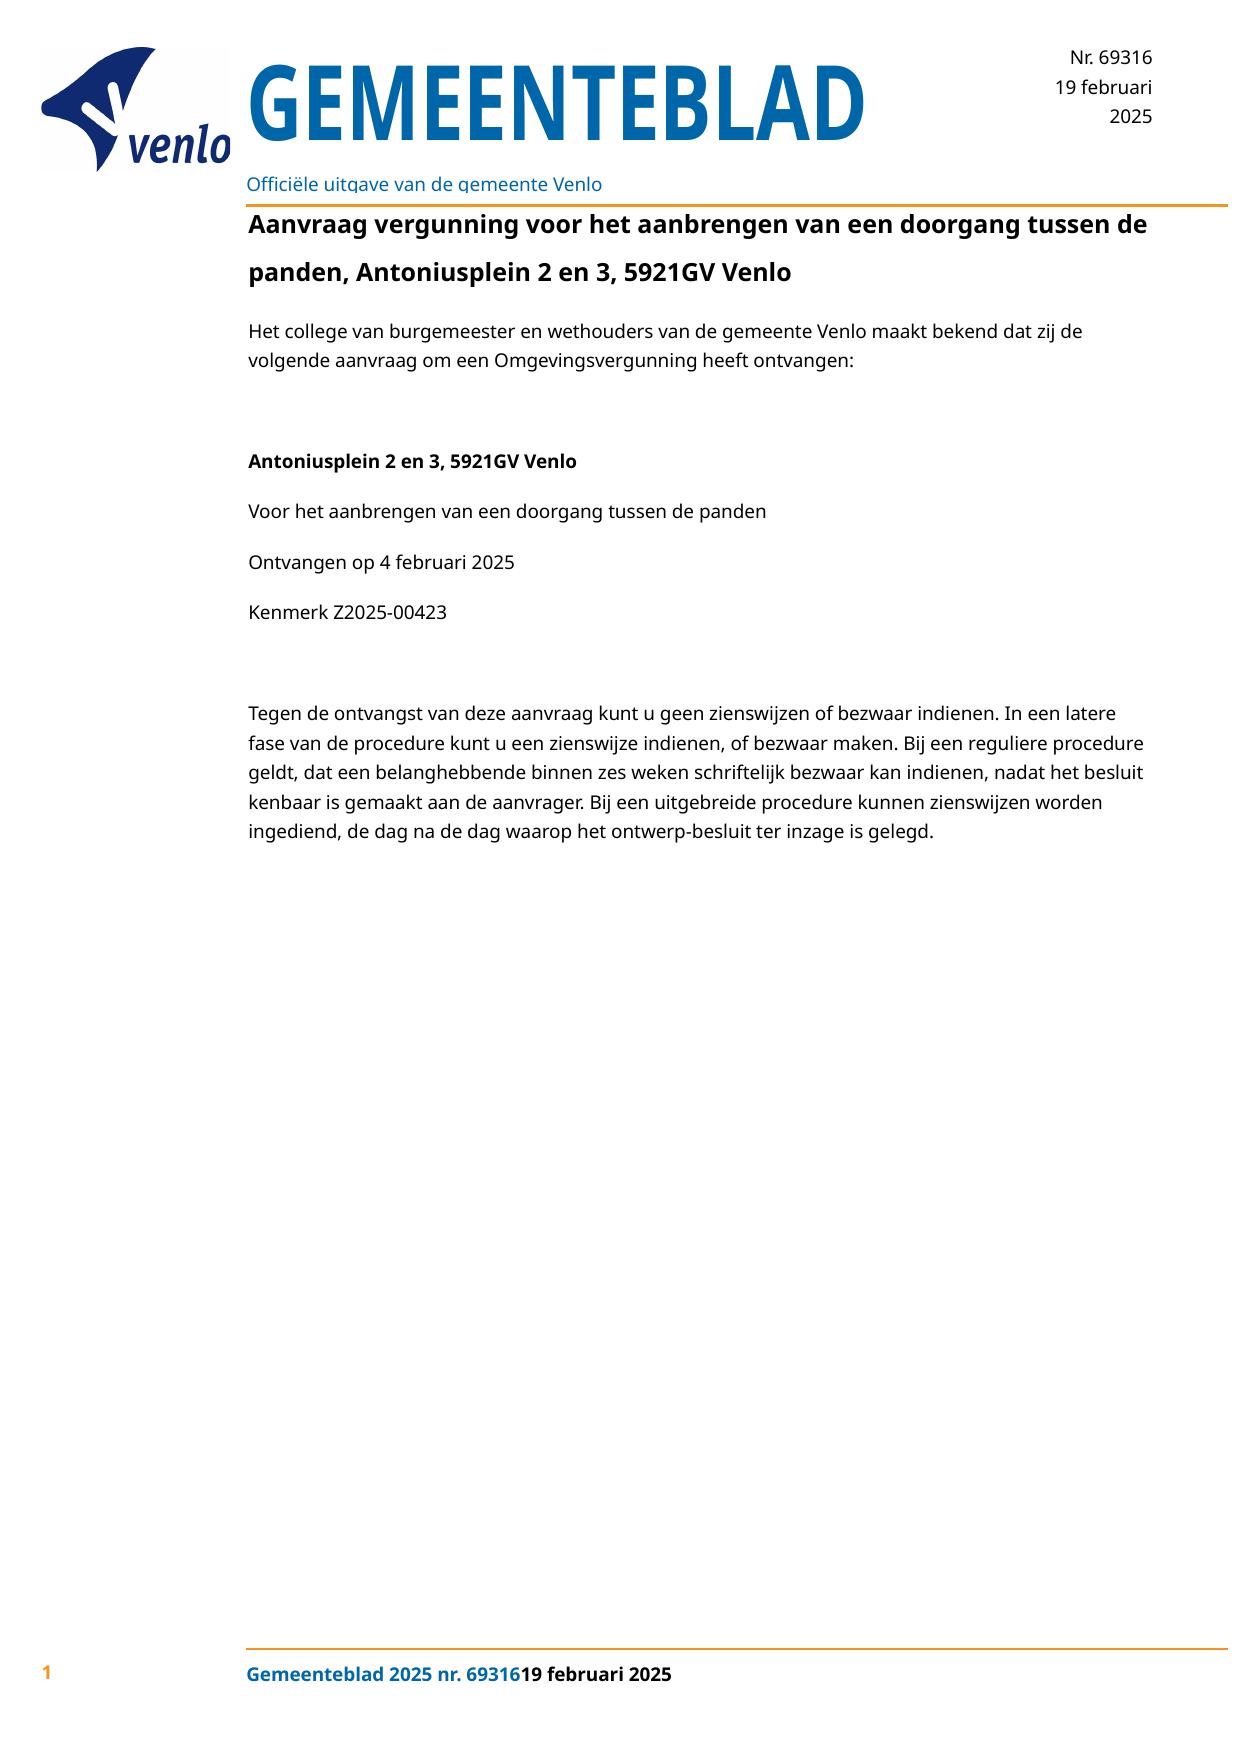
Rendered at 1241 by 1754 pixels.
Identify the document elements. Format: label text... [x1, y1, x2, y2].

picture [41, 47, 231, 172]
text Ontvangen op 4 februari 2025 [248, 549, 1152, 575]
text Voor het aanbrengen van een doorgang tussen de panden [248, 499, 1152, 524]
text Aanvraag vergunning voor het aanbrengen van een doorgang tussen de panden, Antoniusplein 2 en 3, 5921GV Venlo [248, 207, 1152, 288]
text Kenmerk Z2025-00423 [248, 599, 1152, 625]
text Antoniusplein 2 en 3, 5921GV Venlo [248, 448, 1152, 474]
text Tegen de ontvangst van deze aanvraag kunt u geen zienswijzen of bezwaar indienen. In een latere fase van de procedure kunt u een zienswijze indienen, of bezwaar maken. Bij een reguliere procedure geldt, dat een belanghebbende binnen zes weken schriftelijk bezwaar kan indienen, nadat het besluit kenbaar is gemaakt aan de aanvrager. Bij een uitgebreide procedure kunnen zienswijzen worden ingediend, de dag na de dag waarop het ontwerp-besluit ter inzage is gelegd. [248, 700, 1152, 844]
text Het college van burgemeester en wethouders van de gemeente Venlo maakt bekend dat zij de volgende aanvraag om een Omgevingsvergunning heeft ontvangen: [248, 318, 1152, 373]
